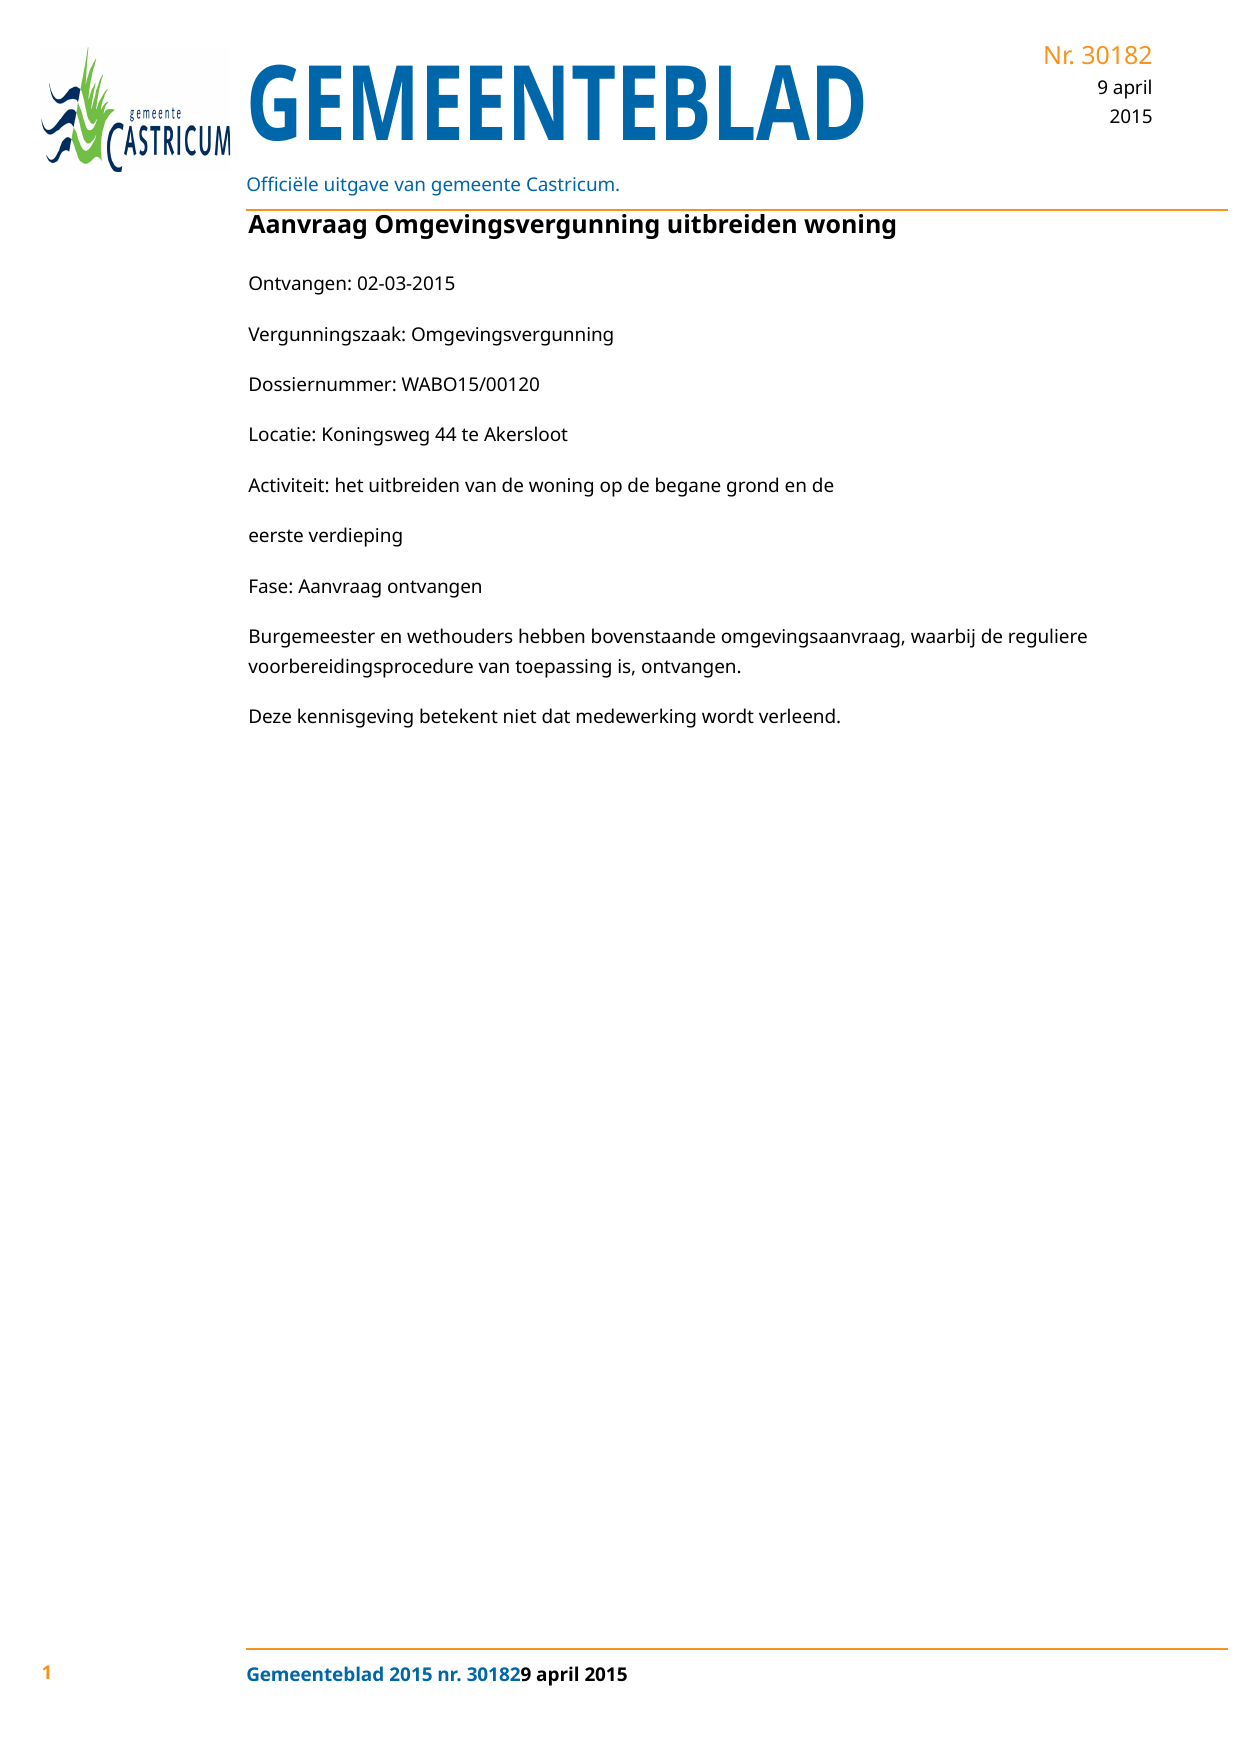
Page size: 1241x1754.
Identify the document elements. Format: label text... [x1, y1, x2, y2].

text Aanvraag Omgevingsvergunning uitbreiden woning [248, 211, 1152, 241]
text Ontvangen: 02-03-2015 [248, 270, 1152, 296]
picture [41, 47, 231, 172]
text Vergunningszaak: Omgevingsvergunning [248, 321, 1152, 346]
text eerste verdieping [248, 522, 1152, 548]
text Deze kennisgeving betekent niet dat medewerking wordt verleend. [248, 703, 1152, 729]
text Locatie: Koningsweg 44 te Akersloot [248, 422, 1152, 447]
text Fase: Aanvraag ontvangen [248, 573, 1152, 598]
text Burgemeester en wethouders hebben bovenstaande omgevingsaanvraag, waarbij de reguliere voorbereidingsprocedure van toepassing is, ontvangen. [248, 623, 1152, 678]
text Activiteit: het uitbreiden van de woning op de begane grond en de [248, 472, 1152, 498]
text Dossiernummer: WABO15/00120 [248, 371, 1152, 397]
